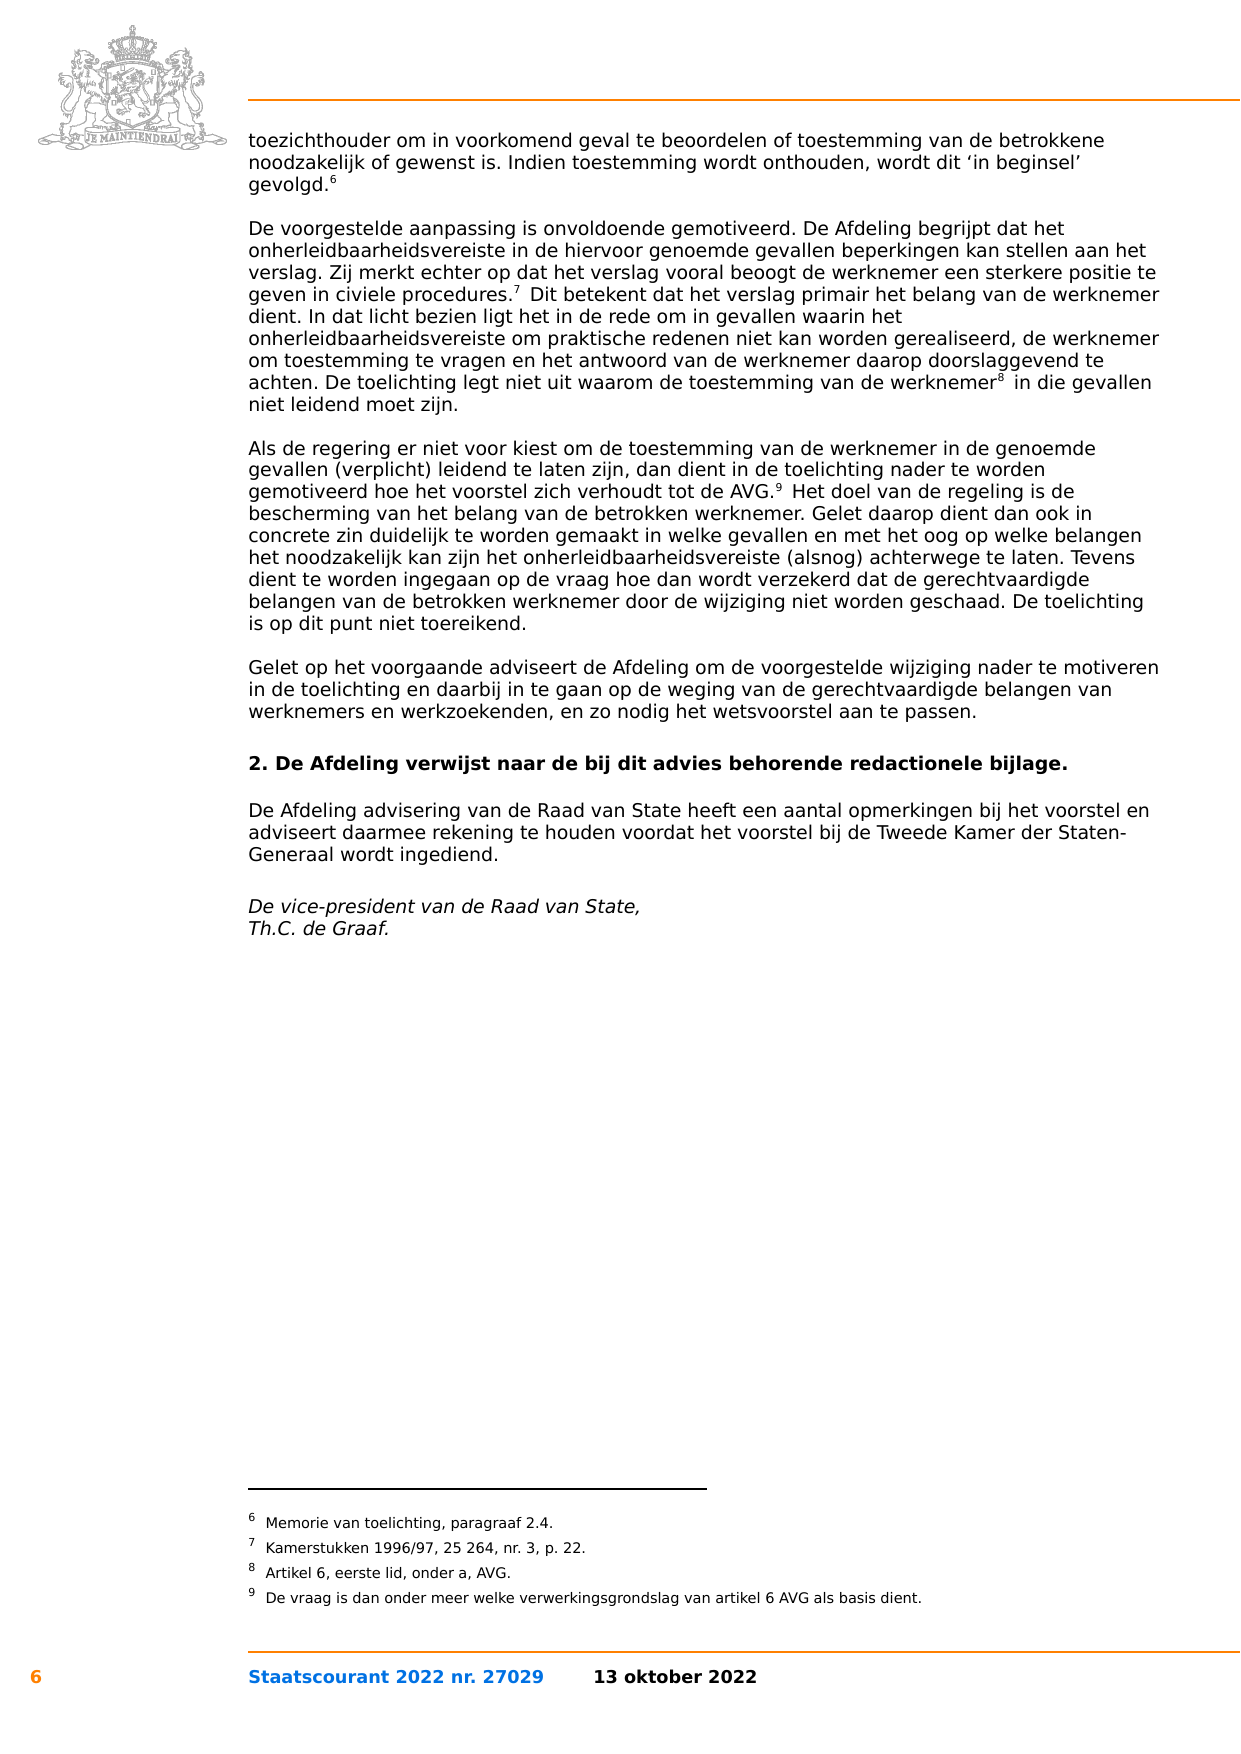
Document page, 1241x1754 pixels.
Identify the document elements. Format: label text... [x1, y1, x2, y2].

text Artikel 6, eerste lid, onder a, AVG. [248, 1561, 1163, 1583]
text Als de regering er niet voor kiest om de toestemming van de werknemer in de genoemde gevallen (verplicht) leidend te laten zijn, dan dient in de toelichting nader te worden gemotiveerd hoe het voorstel zich verhoudt tot de AVG. Het doel van de regeling is de bescherming van het belang van de betrokken werknemer. Gelet daarop dient dan ook in concrete zin duidelijk te worden gemaakt in welke gevallen en met het oog op welke belangen het noodzakelijk kan zijn het onherleidbaarheidsvereiste (alsnog) achterwege te laten. Tevens dient te worden ingegaan op de vraag hoe dan wordt verzekerd dat de gerechtvaardigde belangen van de betrokken werknemer door de wijziging niet worden geschaad. De toelichting is op dit punt niet toereikend. [248, 437, 1163, 635]
text De Afdeling advisering van de Raad van State heeft een aantal opmerkingen bij het voorstel en adviseert daarmee rekening te houden voordat het voorstel bij de Tweede Kamer der Staten-Generaal wordt ingediend. [248, 800, 1163, 866]
text De vice-president van de Raad van State, Th.C. de Graaf. [248, 896, 1163, 940]
text Gelet op het voorgaande adviseert de Afdeling om de voorgestelde wijziging nader te motiveren in de toelichting en daarbij in te gaan op de weging van de gerechtvaardigde belangen van werknemers en werkzoekenden, en zo nodig het wetsvoorstel aan te passen. [248, 657, 1163, 723]
picture [38, 25, 227, 150]
text Kamerstukken 1996/97, 25 264, nr. 3, p. 22. [248, 1536, 1163, 1558]
text Memorie van toelichting, paragraaf 2.4. [248, 1511, 1163, 1533]
text toezichthouder om in voorkomend geval te beoordelen of toestemming van de betrokkene noodzakelijk of gewenst is. Indien toestemming wordt onthouden, wordt dit ‘in beginsel’ gevolgd. [248, 130, 1163, 196]
subtitle 2. De Afdeling verwijst naar de bij dit advies behorende redactionele bijlage. [248, 753, 1163, 775]
text De voorgestelde aanpassing is onvoldoende gemotiveerd. De Afdeling begrijpt dat het onherleidbaarheidsvereiste in de hiervoor genoemde gevallen beperkingen kan stellen aan het verslag. Zij merkt echter op dat het verslag vooral beoogt de werknemer een sterkere positie te geven in civiele procedures. Dit betekent dat het verslag primair het belang van de werknemer dient. In dat licht bezien ligt het in de rede om in gevallen waarin het onherleidbaarheidsvereiste om praktische redenen niet kan worden gerealiseerd, de werknemer om toestemming te vragen en het antwoord van de werknemer daarop doorslaggevend te achten. De toelichting legt niet uit waarom de toestemming van de werknemer in die gevallen niet leidend moet zijn. [248, 218, 1163, 416]
text De vraag is dan onder meer welke verwerkingsgrondslag van artikel 6 AVG als basis dient. [248, 1586, 1163, 1608]
